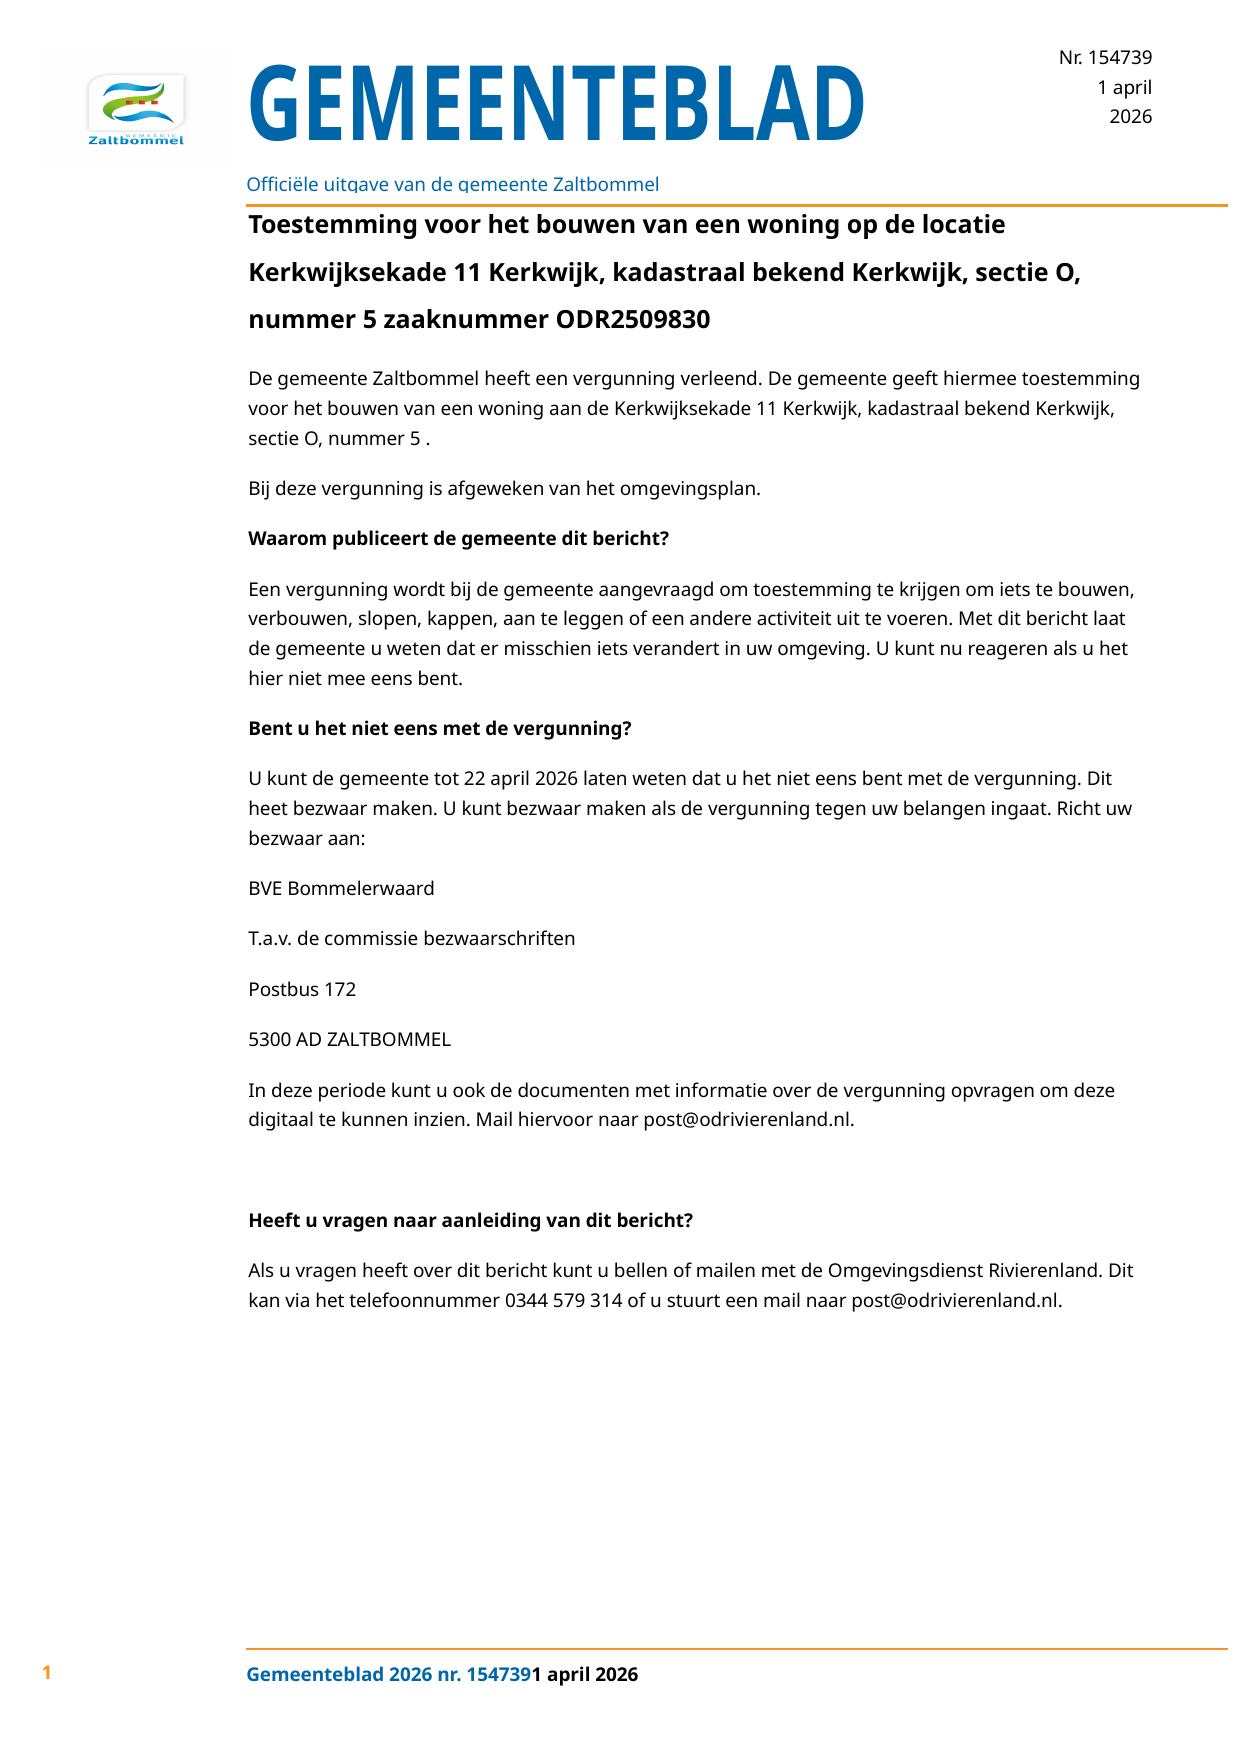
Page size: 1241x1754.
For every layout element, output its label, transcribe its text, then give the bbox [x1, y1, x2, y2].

text BVE Bommelerwaard [248, 875, 1152, 901]
picture [41, 47, 231, 172]
text In deze periode kunt u ook de documenten met informatie over de vergunning opvragen om deze digitaal te kunnen inzien. Mail hiervoor naar post@odrivierenland.nl. [248, 1077, 1152, 1132]
text Waarom publiceert de gemeente dit bericht? [248, 526, 1152, 551]
text 5300 AD ZALTBOMMEL [248, 1026, 1152, 1052]
text U kunt de gemeente tot 22 april 2026 laten weten dat u het niet eens bent met de vergunning. Dit heet bezwaar maken. U kunt bezwaar maken als de vergunning tegen uw belangen ingaat. Richt uw bezwaar aan: [248, 766, 1152, 850]
text Postbus 172 [248, 976, 1152, 1002]
text Een vergunning wordt bij de gemeente aangevraagd om toestemming te krijgen om iets te bouwen, verbouwen, slopen, kappen, aan te leggen of een andere activiteit uit te voeren. Met dit bericht laat de gemeente u weten dat er misschien iets verandert in uw omgeving. U kunt nu reageren als u het hier niet mee eens bent. [248, 576, 1152, 690]
text Heeft u vragen naar aanleiding van dit bericht? [248, 1207, 1152, 1233]
text T.a.v. de commissie bezwaarschriften [248, 926, 1152, 951]
text Toestemming voor het bouwen van een woning op de locatie Kerkwijksekade 11 Kerkwijk, kadastraal bekend Kerkwijk, sectie O, nummer 5 zaaknummer ODR2509830 [248, 207, 1152, 336]
text Bij deze vergunning is afgeweken van het omgevingsplan. [248, 475, 1152, 501]
text De gemeente Zaltbommel heeft een vergunning verleend. De gemeente geeft hiermee toestemming voor het bouwen van een woning aan de Kerkwijksekade 11 Kerkwijk, kadastraal bekend Kerkwijk, sectie O, nummer 5 . [248, 366, 1152, 450]
text Bent u het niet eens met de vergunning? [248, 715, 1152, 741]
text Als u vragen heeft over dit bericht kunt u bellen of mailen met de Omgevingsdienst Rivierenland. Dit kan via het telefoonnummer 0344 579 314 of u stuurt een mail naar post@odrivierenland.nl. [248, 1258, 1152, 1313]
